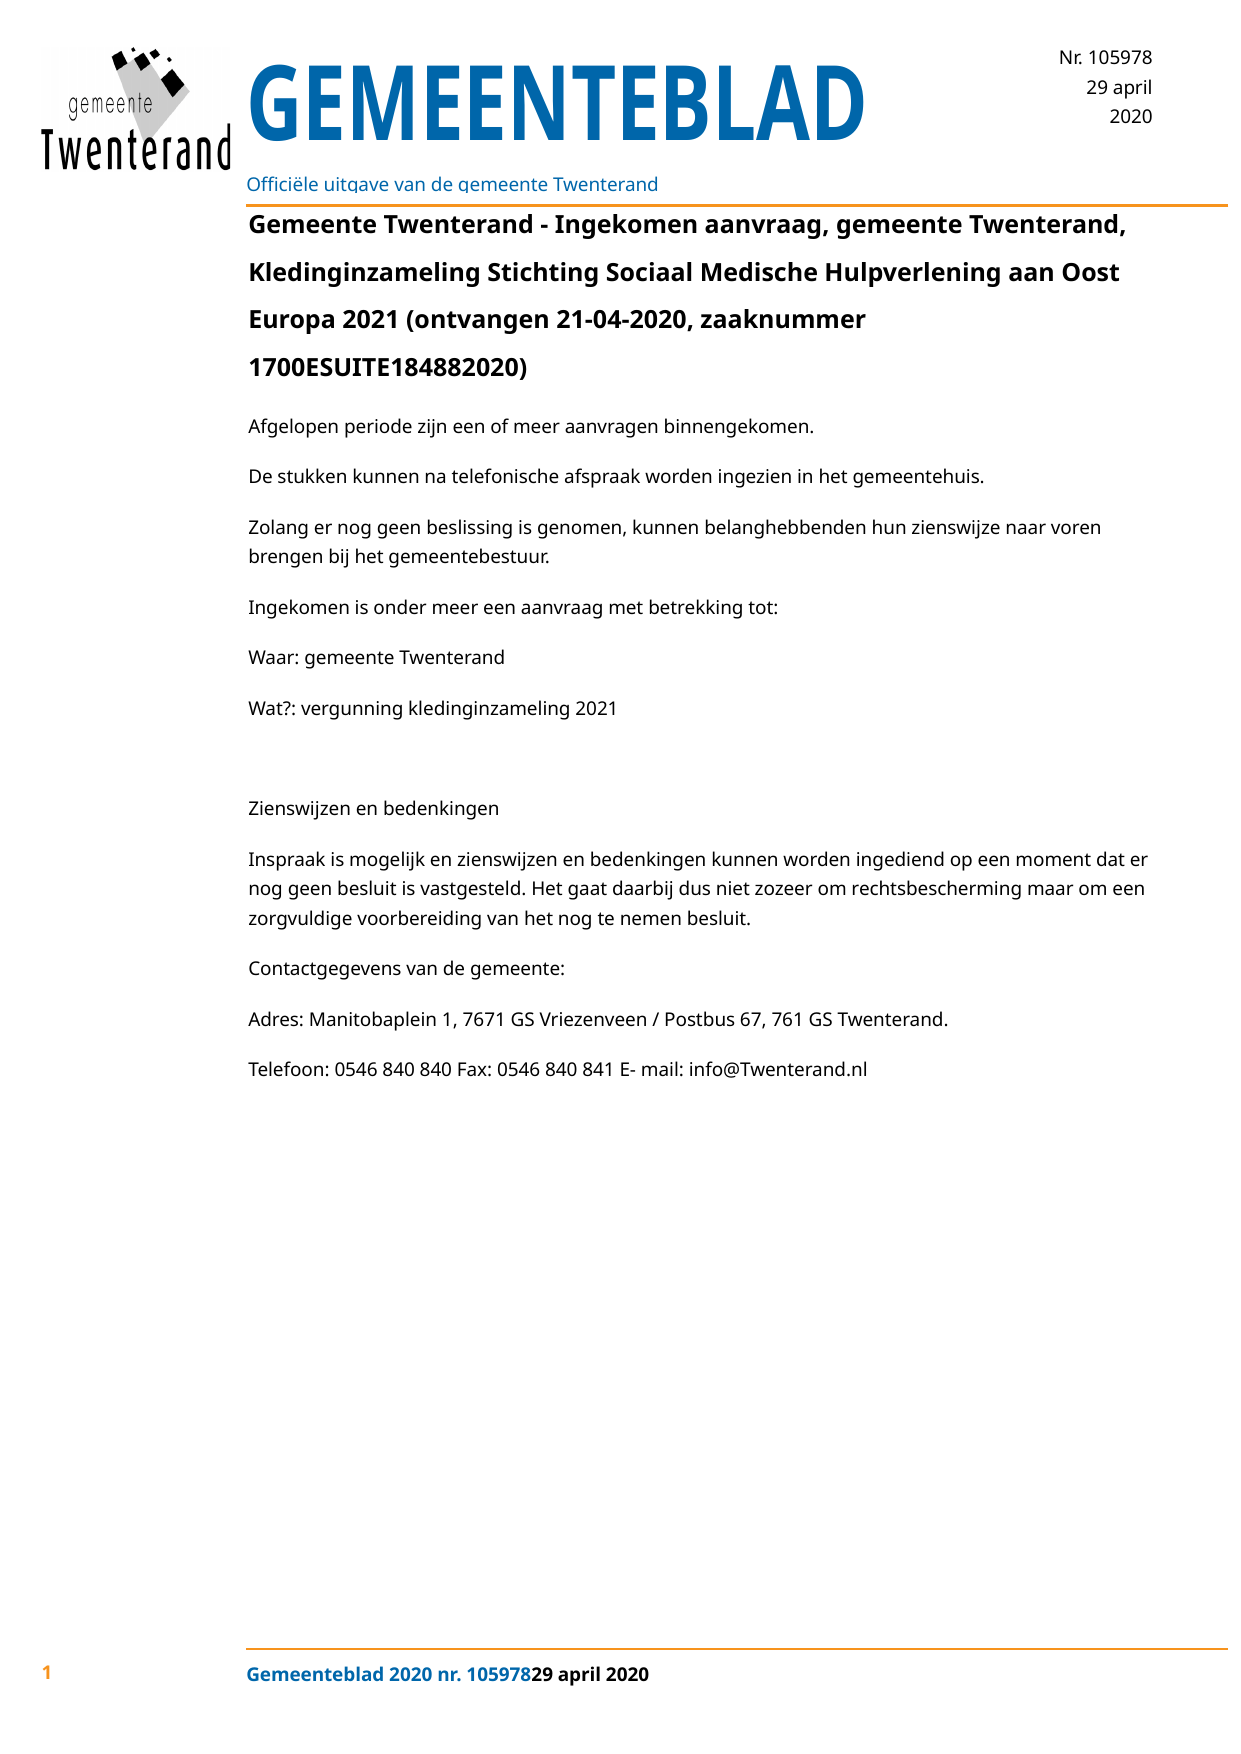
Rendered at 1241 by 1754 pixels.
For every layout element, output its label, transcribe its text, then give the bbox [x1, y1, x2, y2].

text Telefoon: 0546 840 840 Fax: 0546 840 841 E- mail: info@Twenterand.nl [248, 1056, 1152, 1082]
text Inspraak is mogelijk en zienswijzen en bedenkingen kunnen worden ingediend op een moment dat er nog geen besluit is vastgesteld. Het gaat daarbij dus niet zozeer om rechtsbescherming maar om een zorgvuldige voorbereiding van het nog te nemen besluit. [248, 846, 1152, 931]
text Afgelopen periode zijn een of meer aanvragen binnengekomen. [248, 413, 1152, 439]
text Ingekomen is onder meer een aanvraag met betrekking tot: [248, 594, 1152, 620]
text De stukken kunnen na telefonische afspraak worden ingezien in het gemeentehuis. [248, 463, 1152, 489]
text Waar: gemeente Twenterand [248, 644, 1152, 670]
text Adres: Manitobaplein 1, 7671 GS Vriezenveen / Postbus 67, 761 GS Twenterand. [248, 1006, 1152, 1032]
text Wat?: vergunning kledinginzameling 2021 [248, 695, 1152, 721]
picture [41, 47, 231, 172]
text Zienswijzen en bedenkingen [248, 796, 1152, 821]
text Zolang er nog geen beslissing is genomen, kunnen belanghebbenden hun zienswijze naar voren brengen bij het gemeentebestuur. [248, 514, 1152, 569]
text Gemeente Twenterand - Ingekomen aanvraag, gemeente Twenterand, Kledinginzameling Stichting Sociaal Medische Hulpverlening aan Oost Europa 2021 (ontvangen 21-04-2020, zaaknummer 1700ESUITE184882020) [248, 207, 1152, 384]
text Contactgegevens van de gemeente: [248, 956, 1152, 981]
